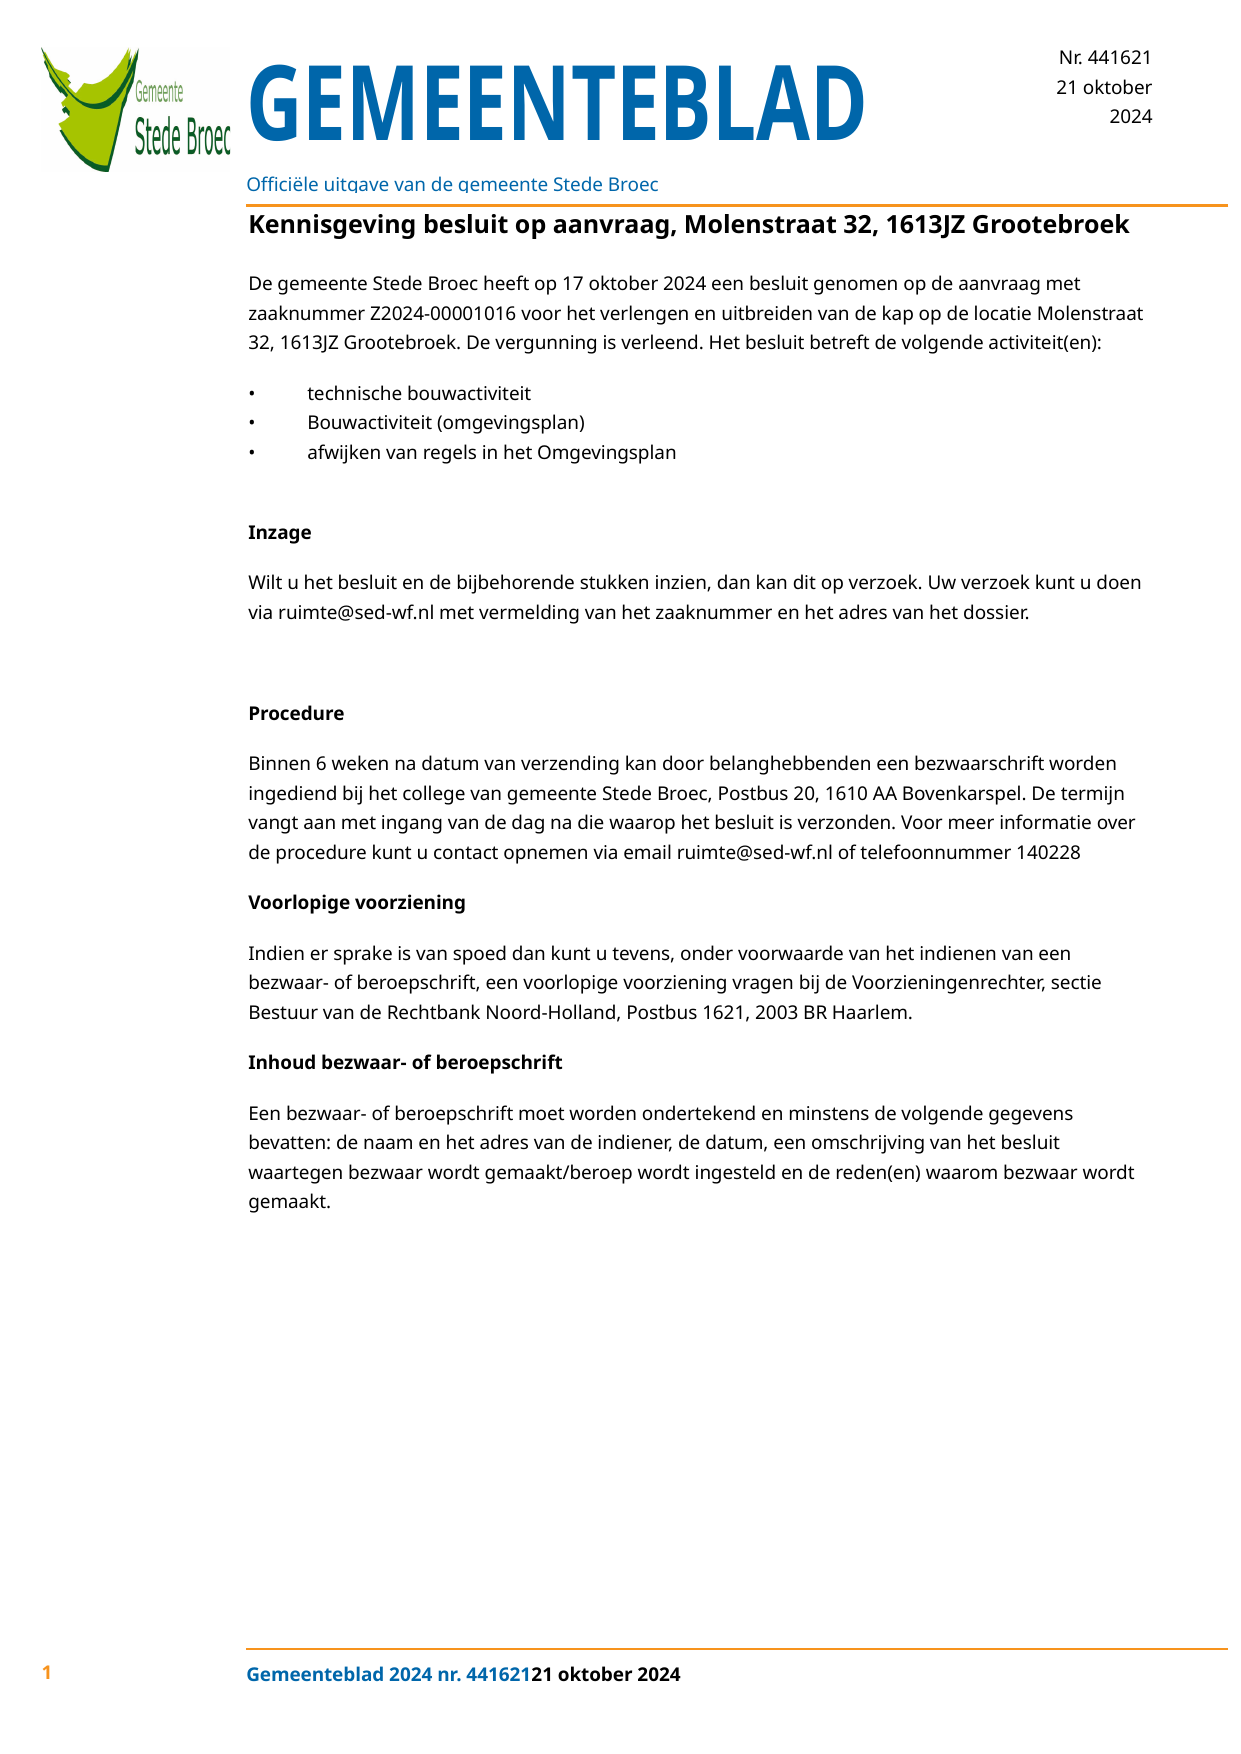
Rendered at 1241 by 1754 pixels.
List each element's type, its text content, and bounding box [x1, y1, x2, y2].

text Procedure [248, 700, 1152, 726]
list Bouwactiviteit (omgevingsplan) [248, 409, 1152, 435]
text Inhoud bezwaar- of beroepschrift [248, 1049, 1152, 1075]
text Wilt u het besluit en de bijbehorende stukken inzien, dan kan dit op verzoek. Uw verzoek kunt u doen via ruimte@sed-wf.nl met vermelding van het zaaknummer en het adres van het dossier. [248, 569, 1152, 625]
picture [41, 47, 231, 172]
list technische bouwactiviteit [248, 380, 1152, 406]
text Indien er sprake is van spoed dan kunt u tevens, onder voorwaarde van het indienen van een bezwaar- of beroepschrift, een voorlopige voorziening vragen bij de Voorzieningenrechter, sectie Bestuur van de Rechtbank Noord-Holland, Postbus 1621, 2003 BR Haarlem. [248, 940, 1152, 1025]
text Een bezwaar- of beroepschrift moet worden ondertekend en minstens de volgende gegevens bevatten: de naam en het adres van de indiener, de datum, een omschrijving van het besluit waartegen bezwaar wordt gemaakt/beroep wordt ingesteld en de reden(en) waarom bezwaar wordt gemaakt. [248, 1100, 1152, 1214]
text Kennisgeving besluit op aanvraag, Molenstraat 32, 1613JZ Grootebroek [248, 207, 1152, 241]
text Voorlopige voorziening [248, 889, 1152, 915]
list afwijken van regels in het Omgevingsplan [248, 439, 1152, 465]
text De gemeente Stede Broec heeft op 17 oktober 2024 een besluit genomen op de aanvraag met zaaknummer Z2024-00001016 voor het verlengen en uitbreiden van de kap op de locatie Molenstraat 32, 1613JZ Grootebroek. De vergunning is verleend. Het besluit betreft de volgende activiteit(en): [248, 270, 1152, 355]
text Binnen 6 weken na datum van verzending kan door belanghebbenden een bezwaarschrift worden ingediend bij het college van gemeente Stede Broec, Postbus 20, 1610 AA Bovenkarspel. De termijn vangt aan met ingang van de dag na die waarop het besluit is verzonden. Voor meer informatie over de procedure kunt u contact opnemen via email ruimte@sed-wf.nl of telefoonnummer 140228 [248, 750, 1152, 865]
text Inzage [248, 519, 1152, 545]
